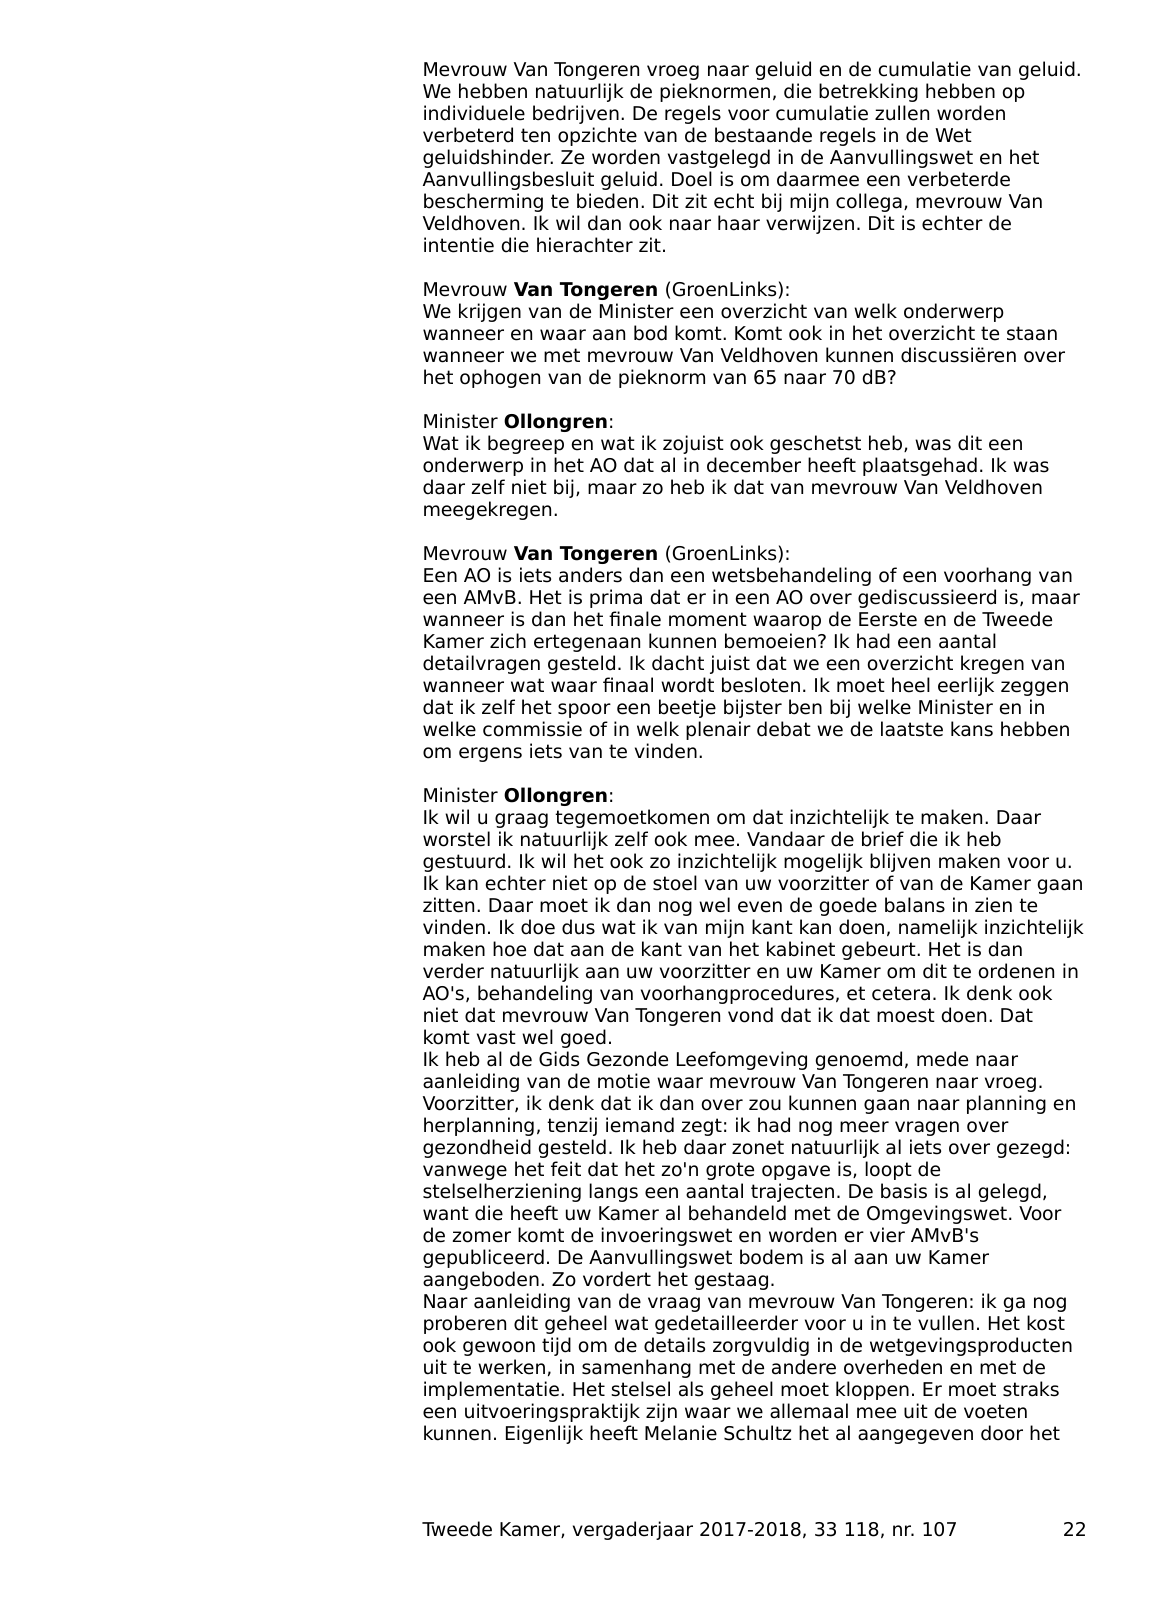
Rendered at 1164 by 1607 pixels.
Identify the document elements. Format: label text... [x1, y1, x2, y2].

text Mevrouw Van Tongeren (GroenLinks): [422, 279, 1087, 301]
text Minister Ollongren: [422, 785, 1087, 807]
text Mevrouw Van Tongeren (GroenLinks): [422, 543, 1087, 565]
text Mevrouw Van Tongeren vroeg naar geluid en de cumulatie van geluid. We hebben natuurlijk de pieknormen, die betrekking hebben op individuele bedrijven. De regels voor cumulatie zullen worden verbeterd ten opzichte van de bestaande regels in de Wet geluidshinder. Ze worden vastgelegd in de Aanvullingswet en het Aanvullingsbesluit geluid. Doel is om daarmee een verbeterde bescherming te bieden. Dit zit echt bij mijn collega, mevrouw Van Veldhoven. Ik wil dan ook naar haar verwijzen. Dit is echter de intentie die hierachter zit. [422, 59, 1087, 257]
text Naar aanleiding van de vraag van mevrouw Van Tongeren: ik ga nog proberen dit geheel wat gedetailleerder voor u in te vullen. Het kost ook gewoon tijd om de details zorgvuldig in de wetgevingsproducten uit te werken, in samenhang met de andere overheden en met de implementatie. Het stelsel als geheel moet kloppen. Er moet straks een uitvoeringspraktijk zijn waar we allemaal mee uit de voeten kunnen. Eigenlijk heeft Melanie Schultz het al aangegeven door het [422, 1291, 1087, 1444]
text We krijgen van de Minister een overzicht van welk onderwerp wanneer en waar aan bod komt. Komt ook in het overzicht te staan wanneer we met mevrouw Van Veldhoven kunnen discussiëren over het ophogen van de pieknorm van 65 naar 70 dB? [422, 301, 1087, 389]
text Voorzitter, ik denk dat ik dan over zou kunnen gaan naar planning en herplanning, tenzij iemand zegt: ik had nog meer vragen over gezondheid gesteld. Ik heb daar zonet natuurlijk al iets over gezegd: vanwege het feit dat het zo'n grote opgave is, loopt de stelselherziening langs een aantal trajecten. De basis is al gelegd, want die heeft uw Kamer al behandeld met de Omgevingswet. Voor de zomer komt de invoeringswet en worden er vier AMvB's gepubliceerd. De Aanvullingswet bodem is al aan uw Kamer aangeboden. Zo vordert het gestaag. [422, 1093, 1087, 1291]
text Wat ik begreep en wat ik zojuist ook geschetst heb, was dit een onderwerp in het AO dat al in december heeft plaatsgehad. Ik was daar zelf niet bij, maar zo heb ik dat van mevrouw Van Veldhoven meegekregen. [422, 433, 1087, 521]
text Een AO is iets anders dan een wetsbehandeling of een voorhang van een AMvB. Het is prima dat er in een AO over gediscussieerd is, maar wanneer is dan het finale moment waarop de Eerste en de Tweede Kamer zich ertegenaan kunnen bemoeien? Ik had een aantal detailvragen gesteld. Ik dacht juist dat we een overzicht kregen van wanneer wat waar finaal wordt besloten. Ik moet heel eerlijk zeggen dat ik zelf het spoor een beetje bijster ben bij welke Minister en in welke commissie of in welk plenair debat we de laatste kans hebben om ergens iets van te vinden. [422, 565, 1087, 763]
text Ik wil u graag tegemoetkomen om dat inzichtelijk te maken. Daar worstel ik natuurlijk zelf ook mee. Vandaar de brief die ik heb gestuurd. Ik wil het ook zo inzichtelijk mogelijk blijven maken voor u. Ik kan echter niet op de stoel van uw voorzitter of van de Kamer gaan zitten. Daar moet ik dan nog wel even de goede balans in zien te vinden. Ik doe dus wat ik van mijn kant kan doen, namelijk inzichtelijk maken hoe dat aan de kant van het kabinet gebeurt. Het is dan verder natuurlijk aan uw voorzitter en uw Kamer om dit te ordenen in AO's, behandeling van voorhangprocedures, et cetera. Ik denk ook niet dat mevrouw Van Tongeren vond dat ik dat moest doen. Dat komt vast wel goed. [422, 807, 1087, 1049]
text Ik heb al de Gids Gezonde Leefomgeving genoemd, mede naar aanleiding van de motie waar mevrouw Van Tongeren naar vroeg. [422, 1049, 1087, 1093]
text Minister Ollongren: [422, 411, 1087, 433]
